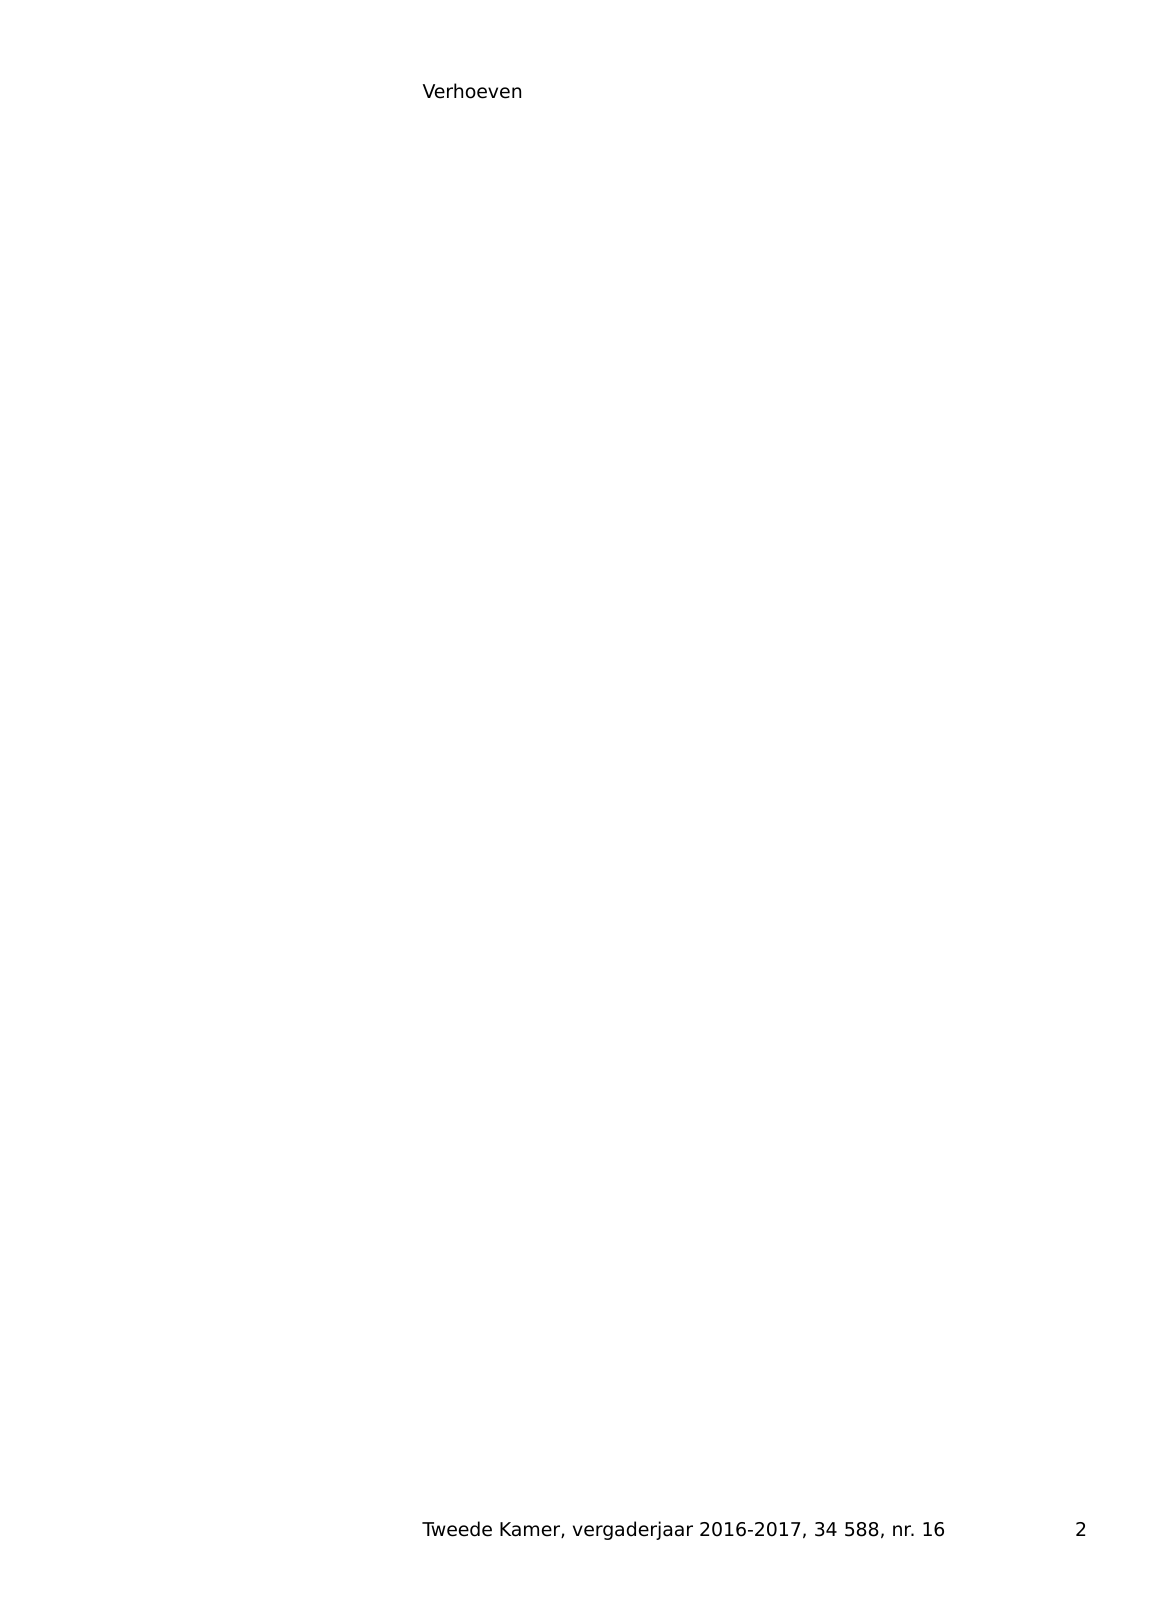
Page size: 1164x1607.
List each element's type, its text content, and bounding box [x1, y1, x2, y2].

text Verhoeven [422, 59, 1087, 103]
